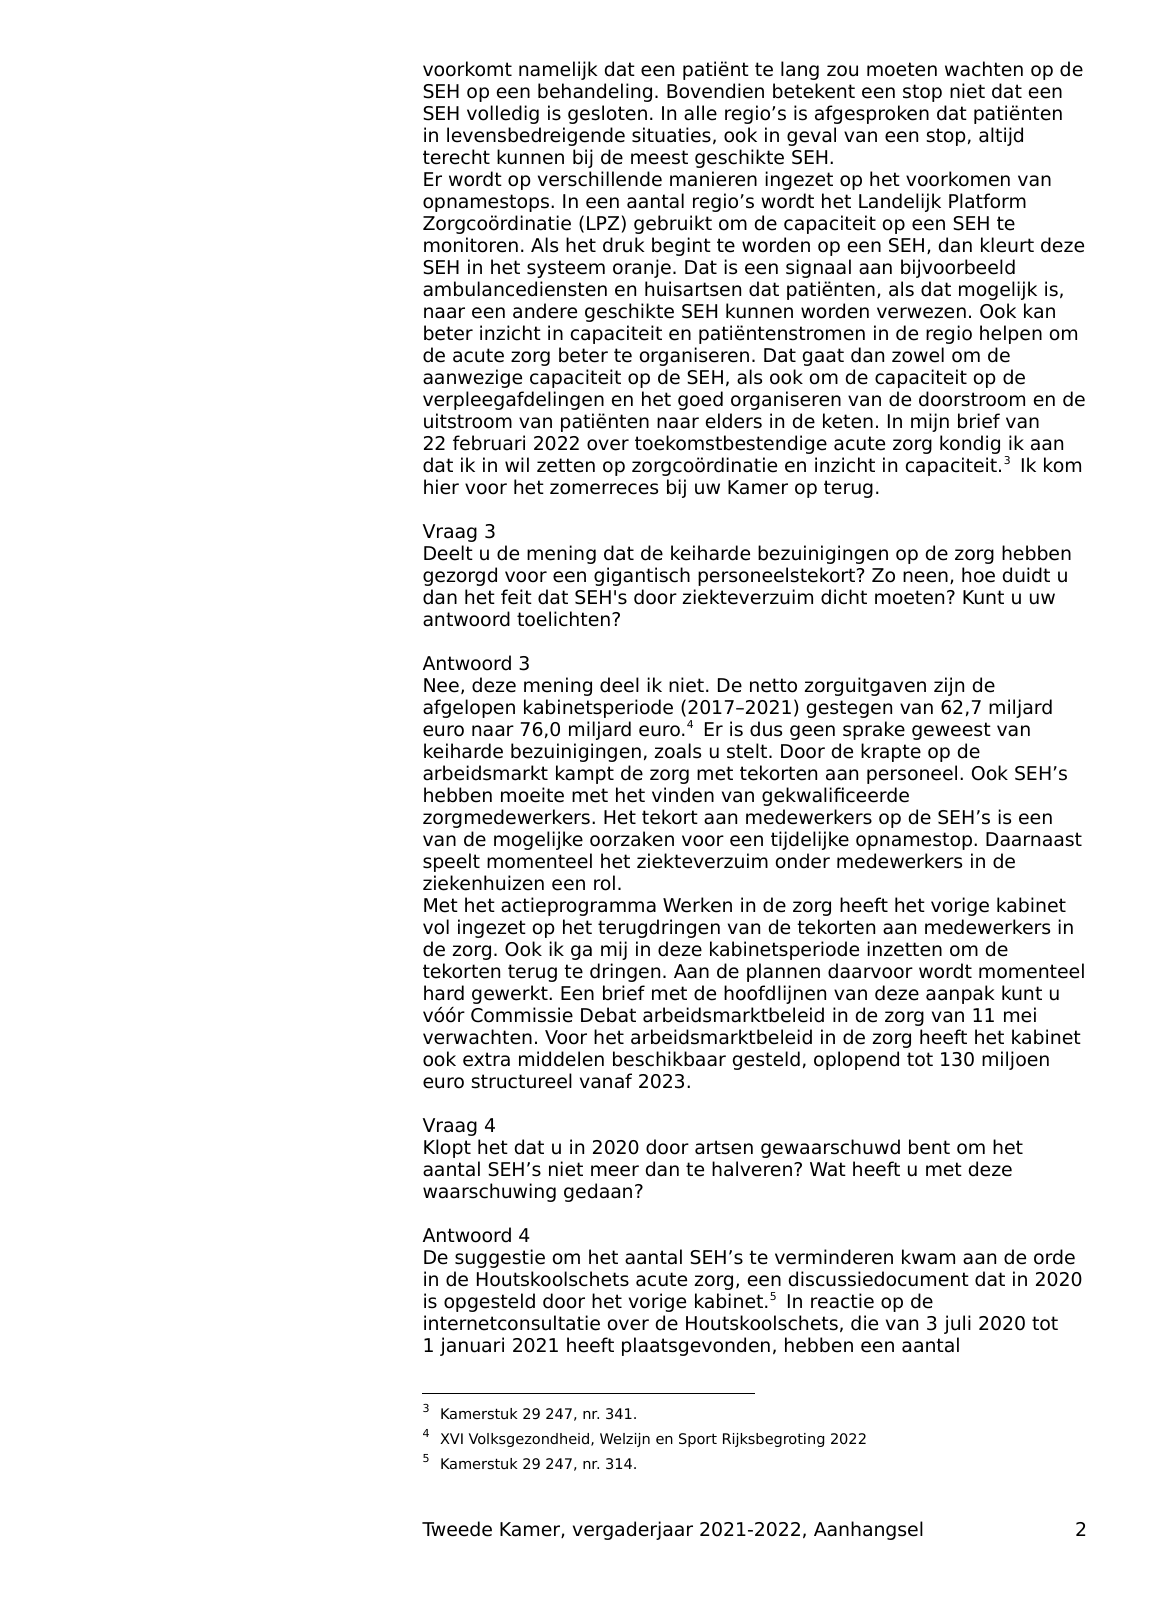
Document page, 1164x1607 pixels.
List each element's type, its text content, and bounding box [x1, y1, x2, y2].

text Antwoord 4 [422, 1225, 1087, 1247]
text Kamerstuk 29 247, nr. 341. [422, 1402, 1087, 1424]
text Met het actieprogramma Werken in de zorg heeft het vorige kabinet vol ingezet op het terugdringen van de tekorten aan medewerkers in de zorg. Ook ik ga mij in deze kabinetsperiode inzetten om de tekorten terug te dringen. Aan de plannen daarvoor wordt momenteel hard gewerkt. Een brief met de hoofdlijnen van deze aanpak kunt u vóór Commissie Debat arbeidsmarktbeleid in de zorg van 11 mei verwachten. Voor het arbeidsmarktbeleid in de zorg heeft het kabinet ook extra middelen beschikbaar gesteld, oplopend tot 130 miljoen euro structureel vanaf 2023. [422, 895, 1087, 1092]
text Antwoord 3 [422, 653, 1087, 675]
text Deelt u de mening dat de keiharde bezuinigingen op de zorg hebben gezorgd voor een gigantisch personeelstekort? Zo neen, hoe duidt u dan het feit dat SEH's door ziekteverzuim dicht moeten? Kunt u uw antwoord toelichten? [422, 543, 1087, 631]
text Nee, deze mening deel ik niet. De netto zorguitgaven zijn de afgelopen kabinetsperiode (2017–2021) gestegen van 62,7 miljard euro naar 76,0 miljard euro. Er is dus geen sprake geweest van keiharde bezuinigingen, zoals u stelt. Door de krapte op de arbeidsmarkt kampt de zorg met tekorten aan personeel. Ook SEH’s hebben moeite met het vinden van gekwalificeerde zorgmedewerkers. Het tekort aan medewerkers op de SEH’s is een van de mogelijke oorzaken voor een tijdelijke opnamestop. Daarnaast speelt momenteel het ziekteverzuim onder medewerkers in de ziekenhuizen een rol. [422, 675, 1087, 895]
text voorkomt namelijk dat een patiënt te lang zou moeten wachten op de SEH op een behandeling. Bovendien betekent een stop niet dat een SEH volledig is gesloten. In alle regio’s is afgesproken dat patiënten in levensbedreigende situaties, ook in geval van een stop, altijd terecht kunnen bij de meest geschikte SEH. [422, 59, 1087, 169]
text XVI Volksgezondheid, Welzijn en Sport Rijksbegroting 2022 [422, 1427, 1087, 1449]
text Vraag 3 [422, 521, 1087, 543]
text Kamerstuk 29 247, nr. 314. [422, 1452, 1087, 1474]
text Er wordt op verschillende manieren ingezet op het voorkomen van opnamestops. In een aantal regio’s wordt het Landelijk Platform Zorgcoördinatie (LPZ) gebruikt om de capaciteit op een SEH te monitoren. Als het druk begint te worden op een SEH, dan kleurt deze SEH in het systeem oranje. Dat is een signaal aan bijvoorbeeld ambulancediensten en huisartsen dat patiënten, als dat mogelijk is, naar een andere geschikte SEH kunnen worden verwezen. Ook kan beter inzicht in capaciteit en patiëntenstromen in de regio helpen om de acute zorg beter te organiseren. Dat gaat dan zowel om de aanwezige capaciteit op de SEH, als ook om de capaciteit op de verpleegafdelingen en het goed organiseren van de doorstroom en de uitstroom van patiënten naar elders in de keten. In mijn brief van 22 februari 2022 over toekomstbestendige acute zorg kondig ik aan dat ik in wil zetten op zorgcoördinatie en inzicht in capaciteit. Ik kom hier voor het zomerreces bij uw Kamer op terug. [422, 169, 1087, 499]
text De suggestie om het aantal SEH’s te verminderen kwam aan de orde in de Houtskoolschets acute zorg, een discussiedocument dat in 2020 is opgesteld door het vorige kabinet. In reactie op de internetconsultatie over de Houtskoolschets, die van 3 juli 2020 tot 1 januari 2021 heeft plaatsgevonden, hebben een aantal [422, 1247, 1087, 1357]
text Klopt het dat u in 2020 door artsen gewaarschuwd bent om het aantal SEH’s niet meer dan te halveren? Wat heeft u met deze waarschuwing gedaan? [422, 1137, 1087, 1203]
text Vraag 4 [422, 1115, 1087, 1137]
